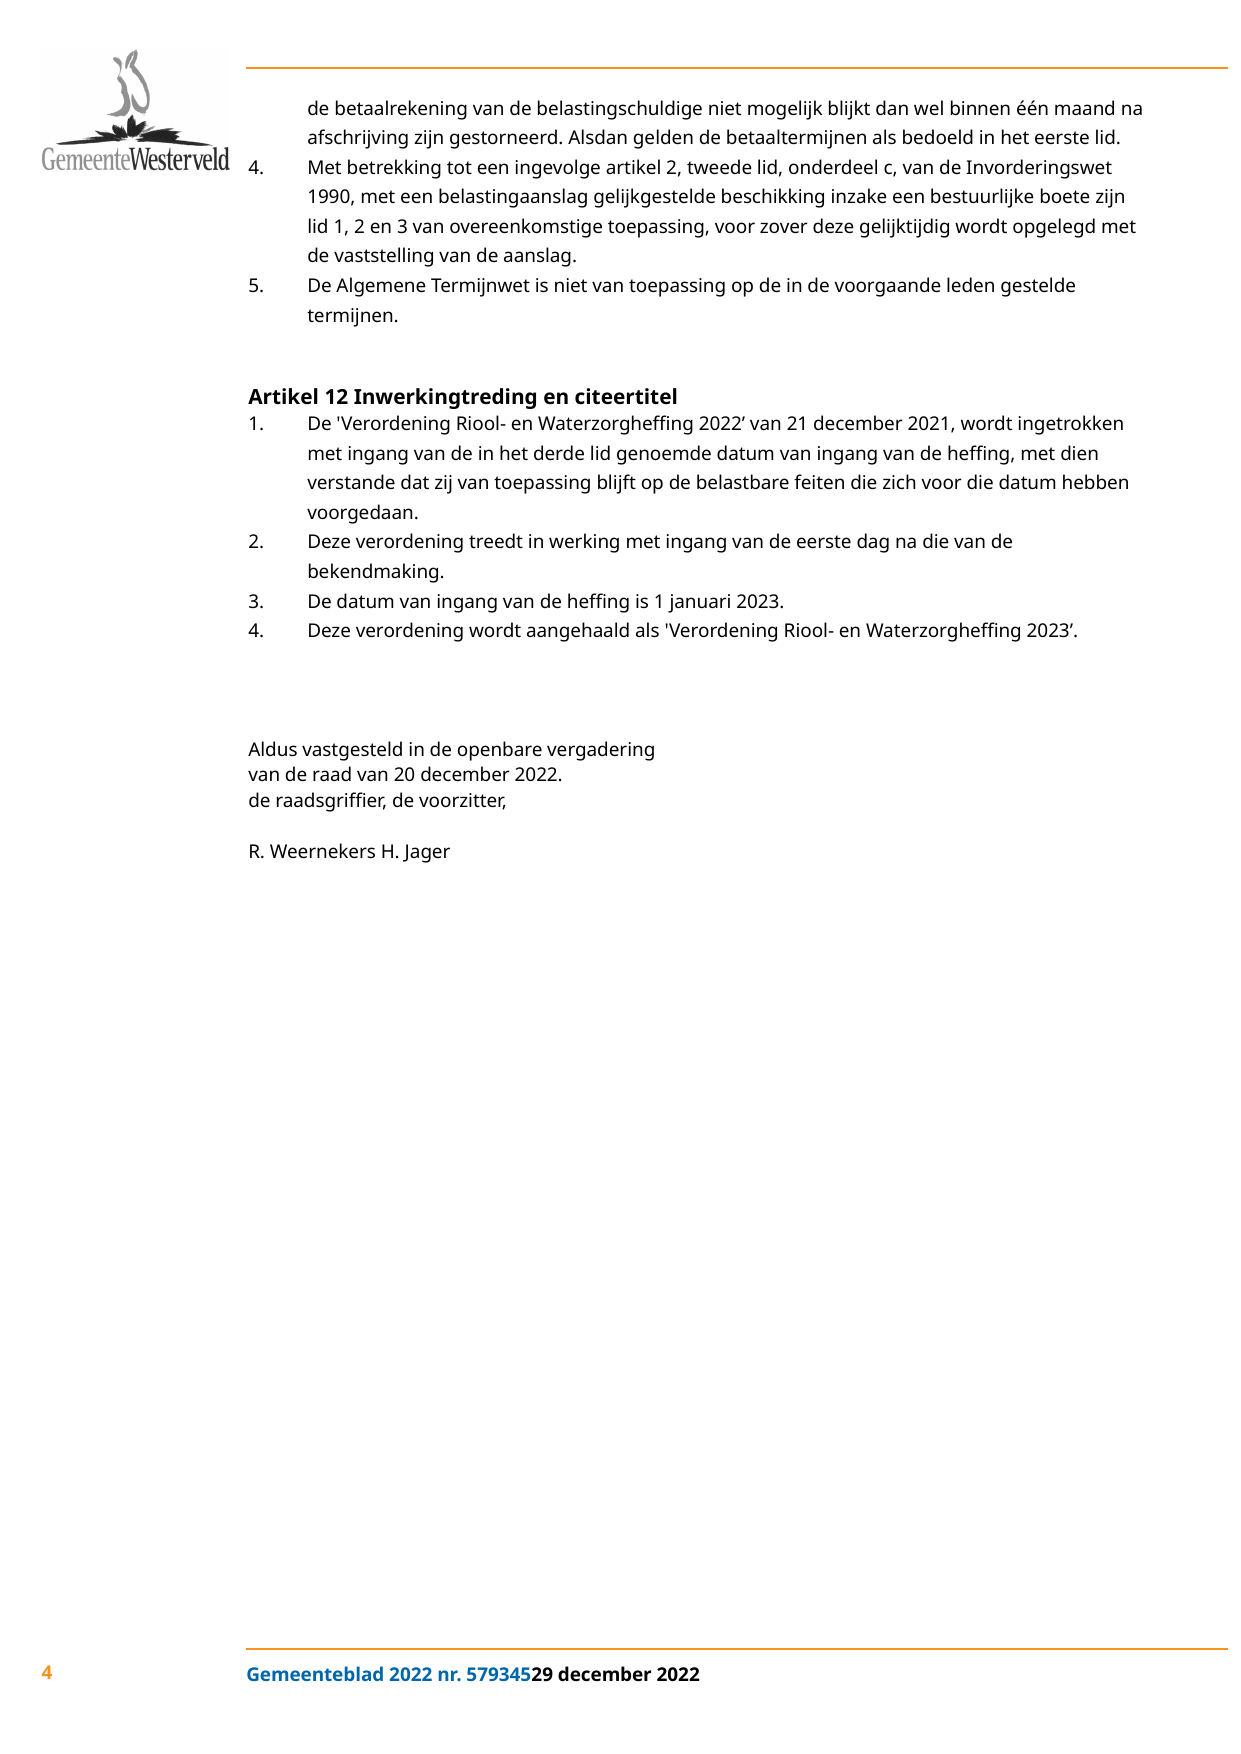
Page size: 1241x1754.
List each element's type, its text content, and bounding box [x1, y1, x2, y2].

text de raadsgriffier, de voorzitter, [248, 787, 1152, 813]
list Deze verordening treedt in werking met ingang van de eerste dag na die van de bekendmaking. [248, 529, 1152, 584]
list de betaalrekening van de belastingschuldige niet mogelijk blijkt dan wel binnen één maand na afschrijving zijn gestorneerd. Alsdan gelden de betaaltermijnen als bedoeld in het eerste lid. [248, 95, 1152, 150]
text Artikel 12 Inwerkingtreding en citeertitel [248, 382, 1152, 410]
list De Algemene Termijnwet is niet van toepassing op de in de voorgaande leden gestelde termijnen. [248, 272, 1152, 328]
list De 'Verordening Riool- en Waterzorgheffing 2022’ van 21 december 2021, wordt ingetrokken met ingang van de in het derde lid genoemde datum van ingang van de heffing, met dien verstande dat zij van toepassing blijft op de belastbare feiten die zich voor die datum hebben voorgedaan. [248, 410, 1152, 525]
text Aldus vastgesteld in de openbare vergadering [248, 736, 1152, 761]
list Met betrekking tot een ingevolge artikel 2, tweede lid, onderdeel c, van de Invorderingswet 1990, met een belastingaanslag gelijkgestelde beschikking inzake een bestuurlijke boete zijn lid 1, 2 en 3 van overeenkomstige toepassing, voor zover deze gelijktijdig wordt opgelegd met de vaststelling van de aanslag. [248, 154, 1152, 268]
list Deze verordening wordt aangehaald als 'Verordening Riool- en Waterzorgheffing 2023’. [248, 617, 1152, 643]
text R. Weernekers H. Jager [248, 839, 1152, 864]
list De datum van ingang van de heffing is 1 januari 2023. [248, 588, 1152, 613]
picture [41, 47, 231, 172]
text van de raad van 20 december 2022. [248, 761, 1152, 787]
